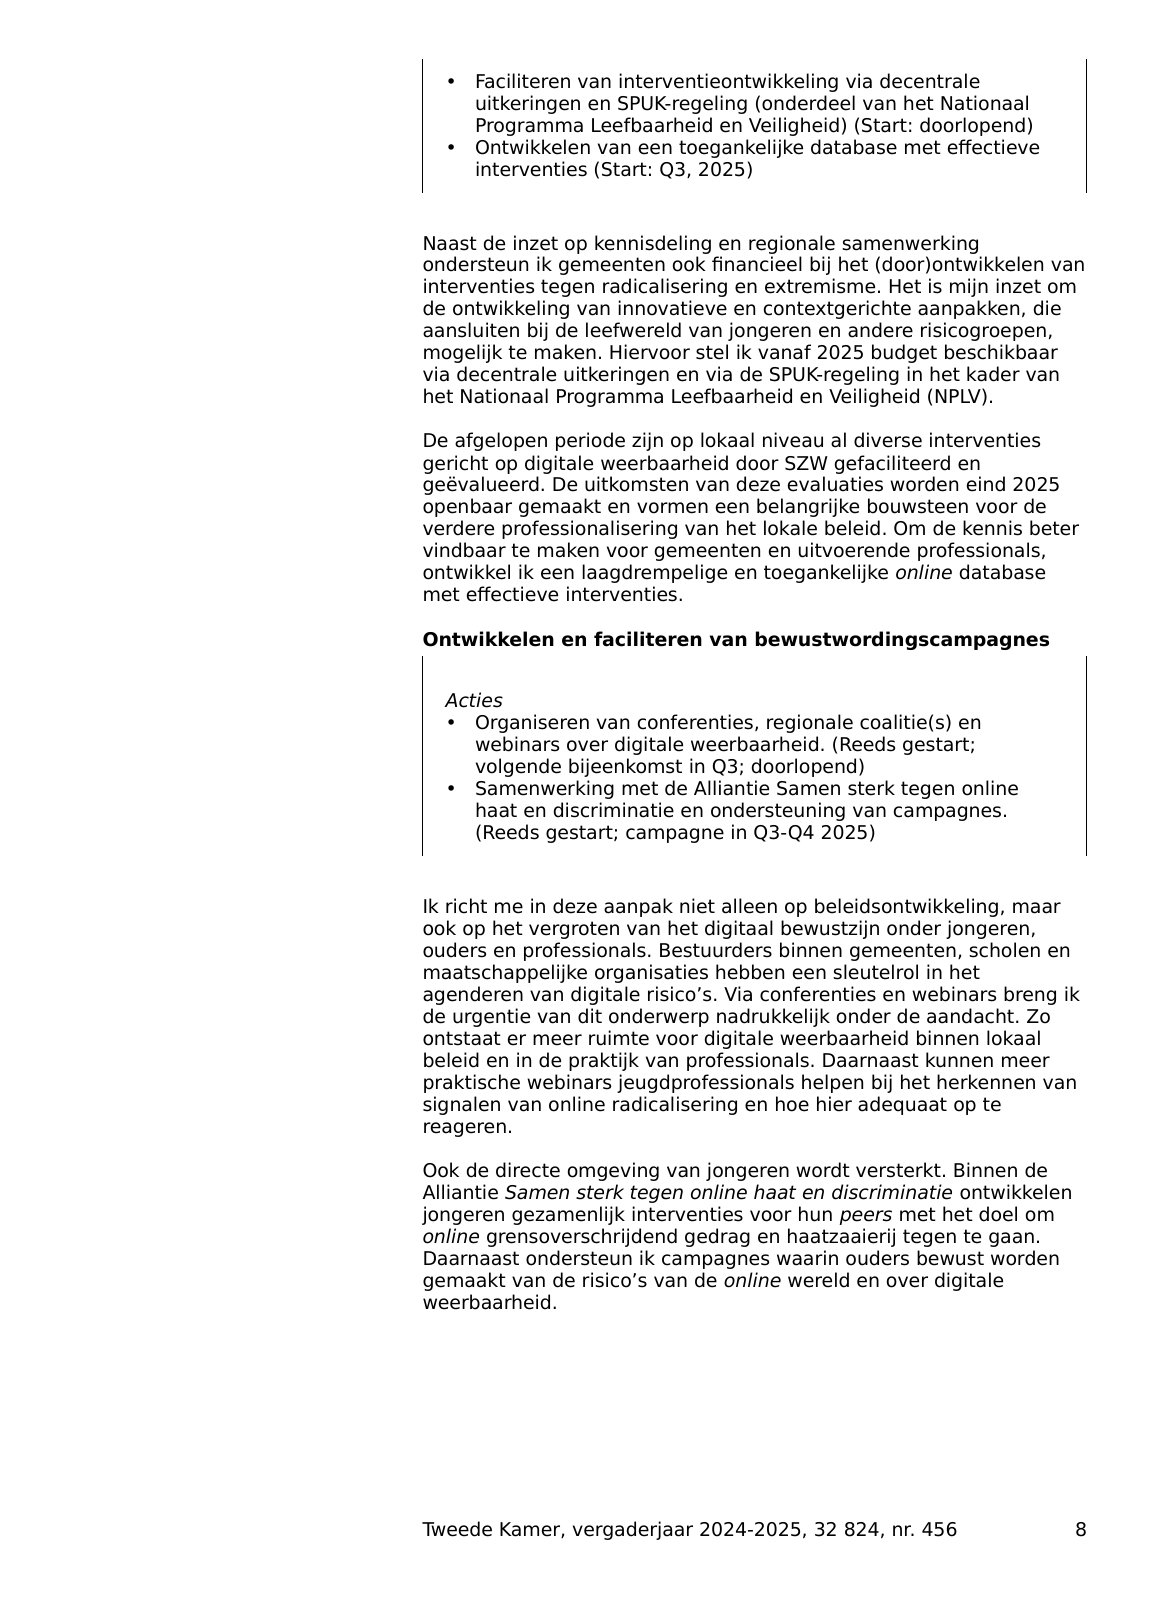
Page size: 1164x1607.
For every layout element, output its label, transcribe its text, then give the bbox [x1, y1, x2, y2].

table_header Acties • Organiseren van conferenties, regionale coalitie(s) en webinars over digitale weerbaarheid. (Reeds gestart; volgende bijeenkomst in Q3; doorlopend) • Samenwerking met de Alliantie Samen sterk tegen online haat en discriminatie en ondersteuning van campagnes. (Reeds gestart; campagne in Q3-Q4 2025) [423, 656, 1086, 856]
subtitle Ontwikkelen en faciliteren van bewustwordingscampagnes [422, 628, 1087, 650]
table_header • Faciliteren van interventieontwikkeling via decentrale uitkeringen en SPUK-regeling (onderdeel van het Nationaal Programma Leefbaarheid en Veiligheid) (Start: doorlopend) • Ontwikkelen van een toegankelijke database met effectieve interventies (Start: Q3, 2025) [423, 59, 1086, 192]
text Ik richt me in deze aanpak niet alleen op beleidsontwikkeling, maar ook op het vergroten van het digitaal bewustzijn onder jongeren, ouders en professionals. Bestuurders binnen gemeenten, scholen en maatschappelijke organisaties hebben een sleutelrol in het agenderen van digitale risico’s. Via conferenties en webinars breng ik de urgentie van dit onderwerp nadrukkelijk onder de aandacht. Zo ontstaat er meer ruimte voor digitale weerbaarheid binnen lokaal beleid en in de praktijk van professionals. Daarnaast kunnen meer praktische webinars jeugdprofessionals helpen bij het herkennen van signalen van online radicalisering en hoe hier adequaat op te reageren. [422, 896, 1087, 1138]
text Ook de directe omgeving van jongeren wordt versterkt. Binnen de Alliantie Samen sterk tegen online haat en discriminatie ontwikkelen jongeren gezamenlijk interventies voor hun peers met het doel om online grensoverschrijdend gedrag en haatzaaierij tegen te gaan. Daarnaast ondersteun ik campagnes waarin ouders bewust worden gemaakt van de risico’s van de online wereld en over digitale weerbaarheid. [422, 1160, 1087, 1314]
text Naast de inzet op kennisdeling en regionale samenwerking ondersteun ik gemeenten ook financieel bij het (door)ontwikkelen van interventies tegen radicalisering en extremisme. Het is mijn inzet om de ontwikkeling van innovatieve en contextgerichte aanpakken, die aansluiten bij de leefwereld van jongeren en andere risicogroepen, mogelijk te maken. Hiervoor stel ik vanaf 2025 budget beschikbaar via decentrale uitkeringen en via de SPUK-regeling in het kader van het Nationaal Programma Leefbaarheid en Veiligheid (NPLV). [422, 232, 1087, 408]
text De afgelopen periode zijn op lokaal niveau al diverse interventies gericht op digitale weerbaarheid door SZW gefaciliteerd en geëvalueerd. De uitkomsten van deze evaluaties worden eind 2025 openbaar gemaakt en vormen een belangrijke bouwsteen voor de verdere professionalisering van het lokale beleid. Om de kennis beter vindbaar te maken voor gemeenten en uitvoerende professionals, ontwikkel ik een laagdrempelige en toegankelijke online database met effectieve interventies. [422, 430, 1087, 606]
